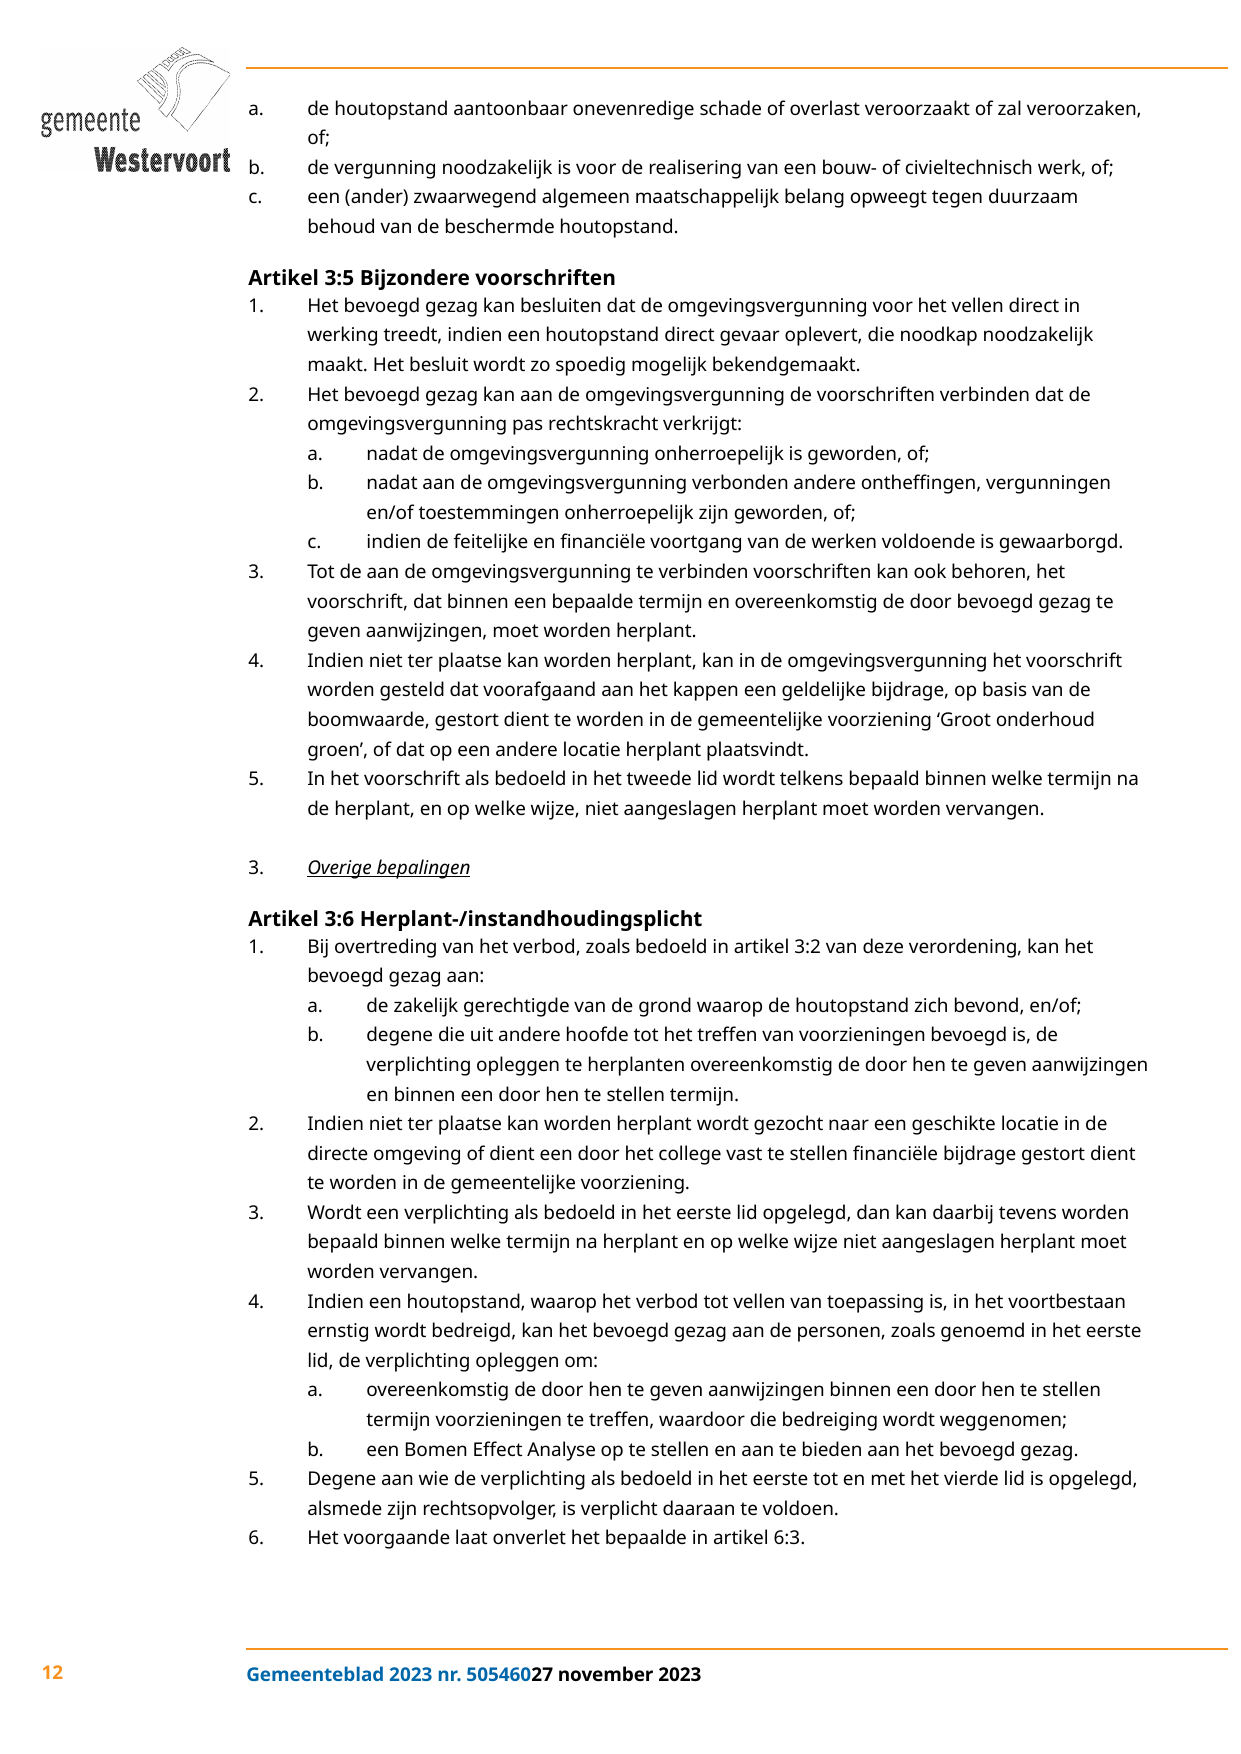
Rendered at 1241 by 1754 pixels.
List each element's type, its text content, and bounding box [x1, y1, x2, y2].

list Indien een houtopstand, waarop het verbod tot vellen van toepassing is, in het voortbestaan ernstig wordt bedreigd, kan het bevoegd gezag aan de personen, zoals genoemd in het eerste lid, de verplichting opleggen om: [248, 1288, 1152, 1373]
list nadat aan de omgevingsvergunning verbonden andere ontheffingen, vergunningen en/of toestemmingen onherroepelijk zijn geworden, of; [307, 469, 1152, 525]
list overeenkomstig de door hen te geven aanwijzingen binnen een door hen te stellen termijn voorzieningen te treffen, waardoor die bedreiging wordt weggenomen; [307, 1377, 1152, 1432]
text Artikel 3:5 Bijzondere voorschriften [248, 263, 1152, 292]
list Bij overtreding van het verbod, zoals bedoeld in artikel 3:2 van deze verordening, kan het bevoegd gezag aan: [248, 933, 1152, 988]
list Overige bepalingen [248, 854, 1152, 880]
list Tot de aan de omgevingsvergunning te verbinden voorschriften kan ook behoren, het voorschrift, dat binnen een bepaalde termijn en overeenkomstig de door bevoegd gezag te geven aanwijzingen, moet worden herplant. [248, 558, 1152, 643]
list de vergunning noodzakelijk is voor de realisering van een bouw- of civieltechnisch werk, of; [248, 154, 1152, 180]
list een (ander) zwaarwegend algemeen maatschappelijk belang opweegt tegen duurzaam behoud van de beschermde houtopstand. [248, 183, 1152, 239]
list Indien niet ter plaatse kan worden herplant, kan in de omgevingsvergunning het voorschrift worden gesteld dat voorafgaand aan het kappen een geldelijke bijdrage, op basis van de boomwaarde, gestort dient te worden in de gemeentelijke voorziening ‘Groot onderhoud groen’, of dat op een andere locatie herplant plaatsvindt. [248, 647, 1152, 761]
list Degene aan wie de verplichting als bedoeld in het eerste tot en met het vierde lid is opgelegd, alsmede zijn rechtsopvolger, is verplicht daaraan te voldoen. [248, 1465, 1152, 1521]
list Wordt een verplichting als bedoeld in het eerste lid opgelegd, dan kan daarbij tevens worden bepaald binnen welke termijn na herplant en op welke wijze niet aangeslagen herplant moet worden vervangen. [248, 1199, 1152, 1284]
list nadat de omgevingsvergunning onherroepelijk is geworden, of; [307, 440, 1152, 466]
picture [41, 47, 231, 172]
list Indien niet ter plaatse kan worden herplant wordt gezocht naar een geschikte locatie in de directe omgeving of dient een door het college vast te stellen financiële bijdrage gestort dient te worden in de gemeentelijke voorziening. [248, 1110, 1152, 1195]
list indien de feitelijke en financiële voortgang van de werken voldoende is gewaarborgd. [307, 529, 1152, 554]
list een Bomen Effect Analyse op te stellen en aan te bieden aan het bevoegd gezag. [307, 1436, 1152, 1462]
text Artikel 3:6 Herplant-/instandhoudingsplicht [248, 904, 1152, 933]
list Het bevoegd gezag kan besluiten dat de omgevingsvergunning voor het vellen direct in werking treedt, indien een houtopstand direct gevaar oplevert, die noodkap noodzakelijk maakt. Het besluit wordt zo spoedig mogelijk bekendgemaakt. [248, 292, 1152, 377]
list de zakelijk gerechtigde van de grond waarop de houtopstand zich bevond, en/of; [307, 992, 1152, 1018]
list In het voorschrift als bedoeld in het tweede lid wordt telkens bepaald binnen welke termijn na de herplant, en op welke wijze, niet aangeslagen herplant moet worden vervangen. [248, 765, 1152, 821]
list degene die uit andere hoofde tot het treffen van voorzieningen bevoegd is, de verplichting opleggen te herplanten overeenkomstig de door hen te geven aanwijzingen en binnen een door hen te stellen termijn. [307, 1022, 1152, 1107]
list Het bevoegd gezag kan aan de omgevingsvergunning de voorschriften verbinden dat de omgevingsvergunning pas rechtskracht verkrijgt: [248, 381, 1152, 436]
list de houtopstand aantoonbaar onevenredige schade of overlast veroorzaakt of zal veroorzaken, of; [248, 95, 1152, 150]
list Het voorgaande laat onverlet het bepaalde in artikel 6:3. [248, 1524, 1152, 1550]
